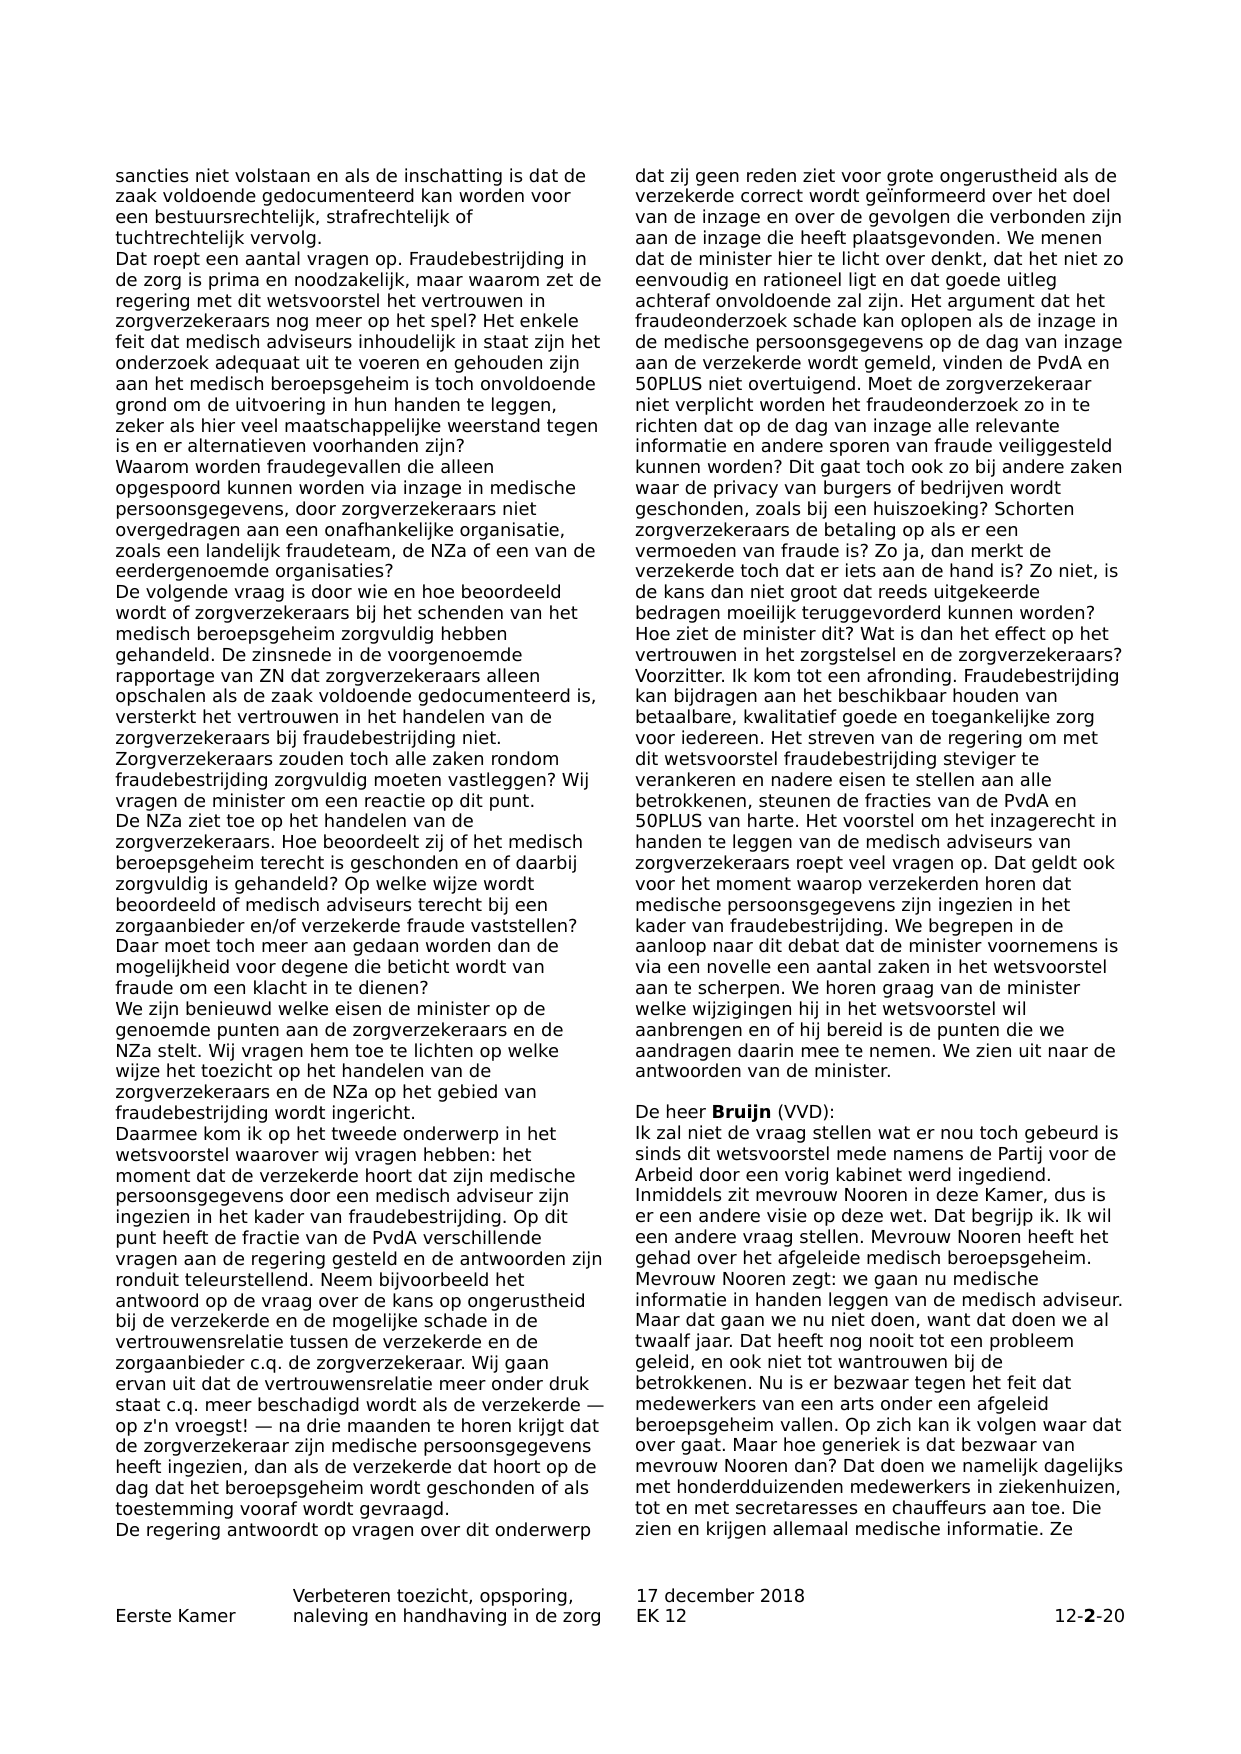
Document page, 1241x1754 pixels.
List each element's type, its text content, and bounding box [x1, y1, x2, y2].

text Waarom worden fraudegevallen die alleen opgespoord kunnen worden via inzage in medische persoonsgegevens, door zorgverzekeraars niet overgedragen aan een onafhankelijke organisatie, zoals een landelijk fraudeteam, de NZa of een van de eerdergenoemde organisaties? [115, 457, 605, 582]
text De volgende vraag is door wie en hoe beoordeeld wordt of zorgverzekeraars bij het schenden van het medisch beroepsgeheim zorgvuldig hebben gehandeld. De zinsnede in de voorgenoemde rapportage van ZN dat zorgverzekeraars alleen opschalen als de zaak voldoende gedocumenteerd is, versterkt het vertrouwen in het handelen van de zorgverzekeraars bij fraudebestrijding niet. Zorgverzekeraars zouden toch alle zaken rondom fraudebestrijding zorgvuldig moeten vastleggen? Wij vragen de minister om een reactie op dit punt. [115, 582, 605, 811]
text De regering antwoordt op vragen over dit onderwerp [115, 1519, 605, 1540]
text Voorzitter. Ik kom tot een afronding. Fraudebestrijding kan bijdragen aan het beschikbaar houden van betaalbare, kwalitatief goede en toegankelijke zorg voor iedereen. Het streven van de regering om met dit wetsvoorstel fraudebestrijding steviger te verankeren en nadere eisen te stellen aan alle betrokkenen, steunen de fracties van de PvdA en 50PLUS van harte. Het voorstel om het inzagerecht in handen te leggen van de medisch adviseurs van zorgverzekeraars roept veel vragen op. Dat geldt ook voor het moment waarop verzekerden horen dat medische persoonsgegevens zijn ingezien in het kader van fraudebestrijding. We begrepen in de aanloop naar dit debat dat de minister voornemens is via een novelle een aantal zaken in het wetsvoorstel aan te scherpen. We horen graag van de minister welke wijzigingen hij in het wetsvoorstel wil aanbrengen en of hij bereid is de punten die we aandragen daarin mee te nemen. We zien uit naar de antwoorden van de minister. [635, 665, 1125, 1082]
text De NZa ziet toe op het handelen van de zorgverzekeraars. Hoe beoordeelt zij of het medisch beroepsgeheim terecht is geschonden en of daarbij zorgvuldig is gehandeld? Op welke wijze wordt beoordeeld of medisch adviseurs terecht bij een zorgaanbieder en/of verzekerde fraude vaststellen? Daar moet toch meer aan gedaan worden dan de mogelijkheid voor degene die beticht wordt van fraude om een klacht in te dienen? [115, 811, 605, 999]
text We zijn benieuwd welke eisen de minister op de genoemde punten aan de zorgverzekeraars en de NZa stelt. Wij vragen hem toe te lichten op welke wijze het toezicht op het handelen van de zorgverzekeraars en de NZa op het gebied van fraudebestrijding wordt ingericht. [115, 999, 605, 1124]
text De heer Bruijn (VVD): [635, 1102, 1125, 1123]
text Dat roept een aantal vragen op. Fraudebestrijding in de zorg is prima en noodzakelijk, maar waarom zet de regering met dit wetsvoorstel het vertrouwen in zorgverzekeraars nog meer op het spel? Het enkele feit dat medisch adviseurs inhoudelijk in staat zijn het onderzoek adequaat uit te voeren en gehouden zijn aan het medisch beroepsgeheim is toch onvoldoende grond om de uitvoering in hun handen te leggen, zeker als hier veel maatschappelijke weerstand tegen is en er alternatieven voorhanden zijn? [115, 249, 605, 457]
text Ik zal niet de vraag stellen wat er nou toch gebeurd is sinds dit wetsvoorstel mede namens de Partij voor de Arbeid door een vorig kabinet werd ingediend. Inmiddels zit mevrouw Nooren in deze Kamer, dus is er een andere visie op deze wet. Dat begrijp ik. Ik wil een andere vraag stellen. Mevrouw Nooren heeft het gehad over het afgeleide medisch beroepsgeheim. Mevrouw Nooren zegt: we gaan nu medische informatie in handen leggen van de medisch adviseur. Maar dat gaan we nu niet doen, want dat doen we al twaalf jaar. Dat heeft nog nooit tot een probleem geleid, en ook niet tot wantrouwen bij de betrokkenen. Nu is er bezwaar tegen het feit dat medewerkers van een arts onder een afgeleid beroepsgeheim vallen. Op zich kan ik volgen waar dat over gaat. Maar hoe generiek is dat bezwaar van mevrouw Nooren dan? Dat doen we namelijk dagelijks met honderdduizenden medewerkers in ziekenhuizen, tot en met secretaresses en chauffeurs aan toe. Die zien en krijgen allemaal medische informatie. Ze [635, 1123, 1125, 1539]
text Daarmee kom ik op het tweede onderwerp in het wetsvoorstel waarover wij vragen hebben: het moment dat de verzekerde hoort dat zijn medische persoonsgegevens door een medisch adviseur zijn ingezien in het kader van fraudebestrijding. Op dit punt heeft de fractie van de PvdA verschillende vragen aan de regering gesteld en de antwoorden zijn ronduit teleurstellend. Neem bijvoorbeeld het antwoord op de vraag over de kans op ongerustheid bij de verzekerde en de mogelijke schade in de vertrouwensrelatie tussen de verzekerde en de zorgaanbieder c.q. de zorgverzekeraar. Wij gaan ervan uit dat de vertrouwensrelatie meer onder druk staat c.q. meer beschadigd wordt als de verzekerde — op z'n vroegst! — na drie maanden te horen krijgt dat de zorgverzekeraar zijn medische persoonsgegevens heeft ingezien, dan als de verzekerde dat hoort op de dag dat het beroepsgeheim wordt geschonden of als toestemming vooraf wordt gevraagd. [115, 1124, 605, 1519]
text sancties niet volstaan en als de inschatting is dat de zaak voldoende gedocumenteerd kan worden voor een bestuursrechtelijk, strafrechtelijk of tuchtrechtelijk vervolg. [115, 165, 605, 249]
text dat zij geen reden ziet voor grote ongerustheid als de verzekerde correct wordt geïnformeerd over het doel van de inzage en over de gevolgen die verbonden zijn aan de inzage die heeft plaatsgevonden. We menen dat de minister hier te licht over denkt, dat het niet zo eenvoudig en rationeel ligt en dat goede uitleg achteraf onvoldoende zal zijn. Het argument dat het fraudeonderzoek schade kan oplopen als de inzage in de medische persoonsgegevens op de dag van inzage aan de verzekerde wordt gemeld, vinden de PvdA en 50PLUS niet overtuigend. Moet de zorgverzekeraar niet verplicht worden het fraudeonderzoek zo in te richten dat op de dag van inzage alle relevante informatie en andere sporen van fraude veiliggesteld kunnen worden? Dit gaat toch ook zo bij andere zaken waar de privacy van burgers of bedrijven wordt geschonden, zoals bij een huiszoeking? Schorten zorgverzekeraars de betaling op als er een vermoeden van fraude is? Zo ja, dan merkt de verzekerde toch dat er iets aan de hand is? Zo niet, is de kans dan niet groot dat reeds uitgekeerde bedragen moeilijk teruggevorderd kunnen worden? Hoe ziet de minister dit? Wat is dan het effect op het vertrouwen in het zorgstelsel en de zorgverzekeraars? [635, 165, 1125, 665]
